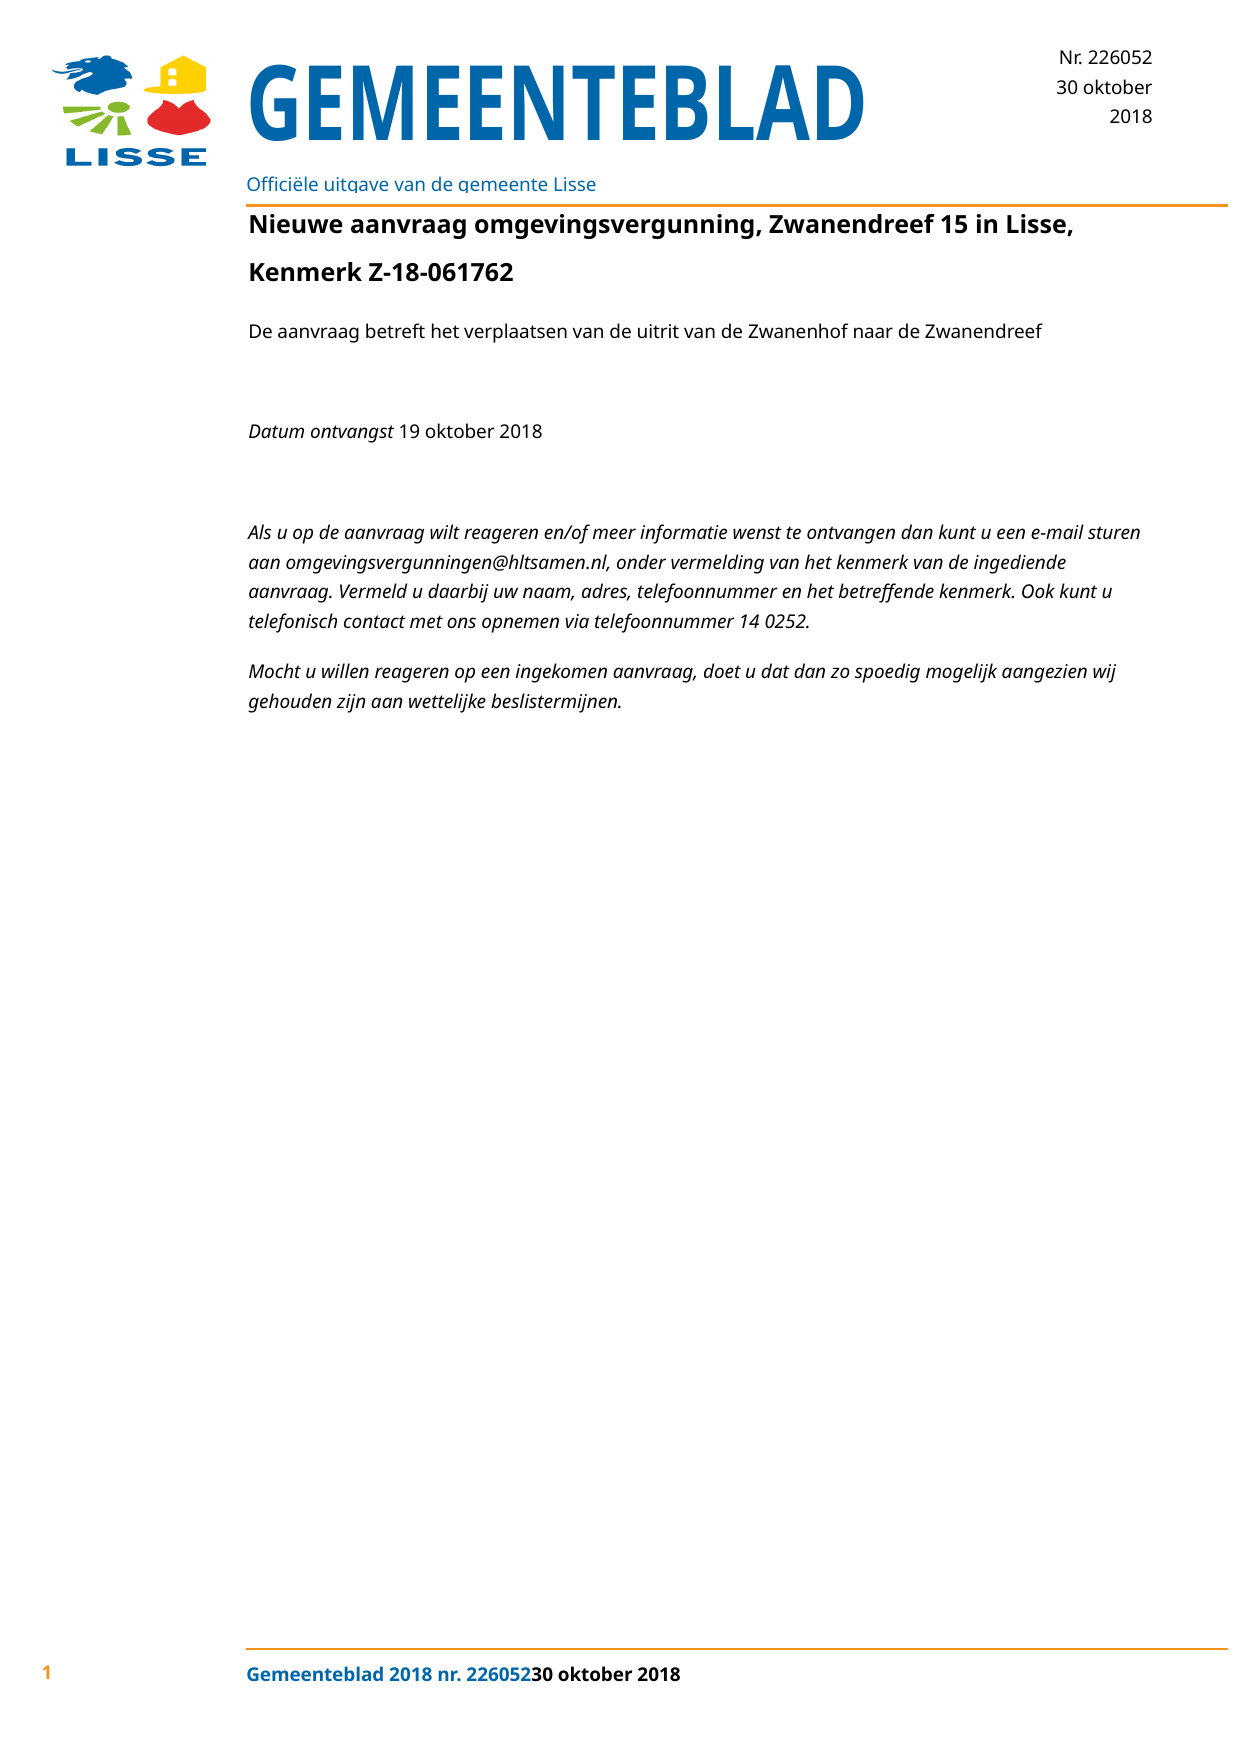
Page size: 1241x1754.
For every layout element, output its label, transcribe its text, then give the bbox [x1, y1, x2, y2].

text Als u op de aanvraag wilt reageren en/of meer informatie wenst te ontvangen dan kunt u een e-mail sturen aan omgevingsvergunningen@hltsamen.nl, onder vermelding van het kenmerk van de ingediende aanvraag. Vermeld u daarbij uw naam, adres, telefoonnummer en het betreffende kenmerk. Ook kunt u telefonisch contact met ons opnemen via telefoonnummer 14 0252. [248, 519, 1152, 634]
text Mocht u willen reageren op een ingekomen aanvraag, doet u dat dan zo spoedig mogelijk aangezien wij gehouden zijn aan wettelijke beslistermijnen. [248, 659, 1152, 714]
text Nieuwe aanvraag omgevingsvergunning, Zwanendreef 15 in Lisse, Kenmerk Z-18-061762 [248, 207, 1152, 288]
picture [41, 47, 231, 172]
text Datum ontvangst 19 oktober 2018 [248, 419, 1152, 444]
text De aanvraag betreft het verplaatsen van de uitrit van de Zwanenhof naar de Zwanendreef [248, 318, 1152, 344]
